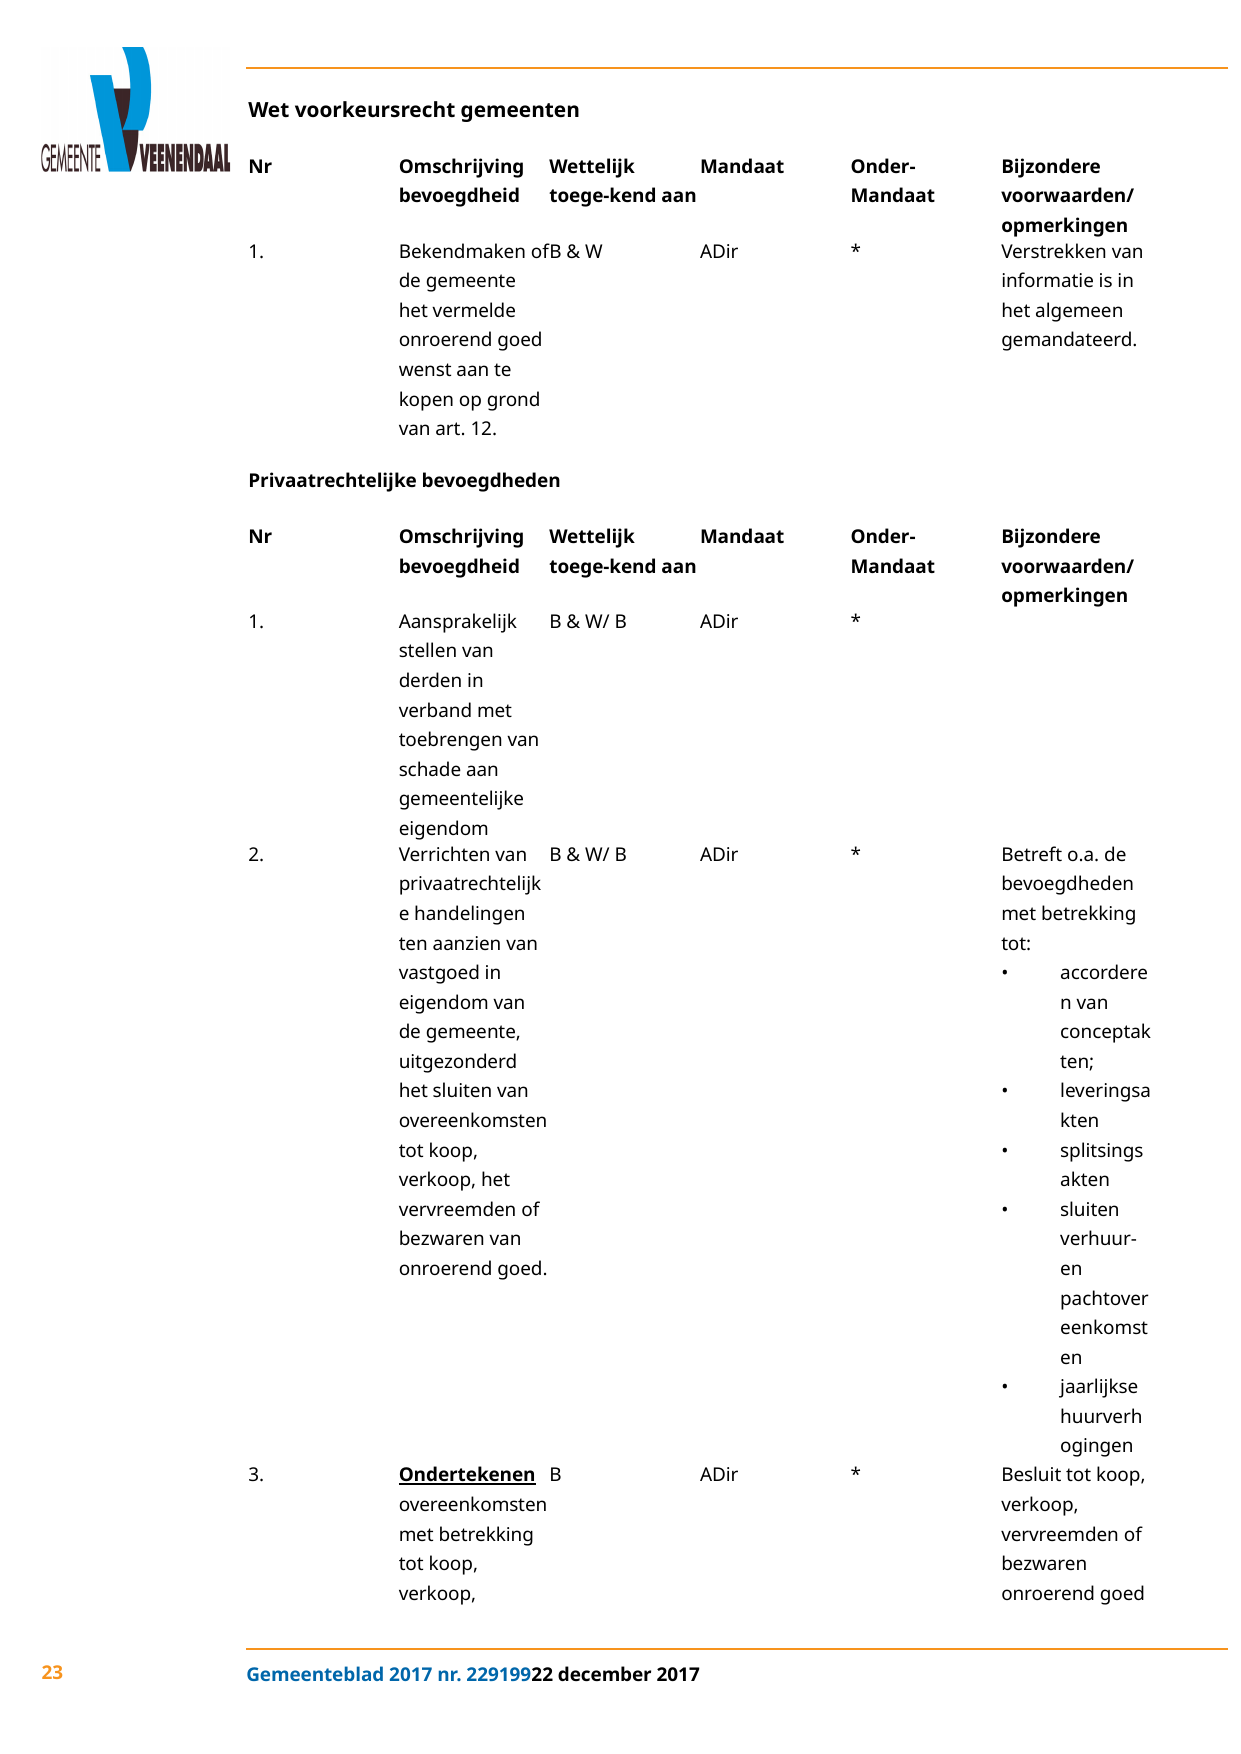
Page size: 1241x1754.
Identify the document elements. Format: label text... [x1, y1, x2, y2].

table_header Mandaat [700, 523, 850, 608]
table_header ADir [700, 1462, 850, 1606]
table_header Mandaat [700, 153, 850, 238]
table_cell B & W/ B [549, 608, 700, 841]
table_header Nr [248, 153, 398, 238]
table_cell Verrichten van privaatrechtelijke handelingen ten aanzien van vastgoed in eigendom van de gemeente, uitgezonderd het sluiten van overeenkomsten tot koop, verkoop, het vervreemden of bezwaren van onroerend goed. [399, 841, 549, 1458]
table_header * [850, 1462, 1001, 1606]
table_cell ADir [700, 608, 850, 841]
table_header Ondertekenen overeenkomsten met betrekking tot koop, verkoop, [399, 1462, 549, 1606]
table_cell * [850, 608, 1001, 841]
text Wet voorkeursrecht gemeenten [248, 95, 1152, 123]
table_cell Bekendmaken of de gemeente het vermelde onroerend goed wenst aan te kopen op grond van art. 12. [399, 238, 549, 441]
table_cell B & W/ B [549, 841, 700, 1458]
table_cell * [850, 238, 1001, 441]
table_cell ADir [700, 841, 850, 1458]
table_header Onder- Mandaat [850, 153, 1001, 238]
table_cell Aansprakelijk stellen van derden in verband met toebrengen van schade aan gemeentelijke eigendom [399, 608, 549, 841]
table_header Besluit tot koop, verkoop, vervreemden of bezwaren onroerend goed [1001, 1462, 1152, 1606]
table_header Omschrijving bevoegdheid [399, 523, 549, 608]
table_cell ADir [700, 238, 850, 441]
table_cell * [850, 841, 1001, 1458]
table_header Bijzondere voorwaarden/ opmerkingen [1001, 153, 1152, 238]
table_cell Betreft o.a. de bevoegdheden met betrekking tot: accorderen van conceptakten; leveringsakten splitsingsakten sluiten verhuur- en pachtovereenkomsten jaarlijkse huurverhogingen [1001, 841, 1152, 1458]
table_header Wettelijk toege-kend aan [549, 523, 700, 608]
table_cell [248, 238, 398, 441]
table_header Bijzondere voorwaarden/ opmerkingen [1001, 523, 1152, 608]
picture [123, 47, 231, 172]
table_cell [248, 841, 398, 1458]
table_cell [1001, 608, 1152, 841]
table_cell [248, 608, 398, 841]
table_cell B & W [549, 238, 700, 441]
table_header [248, 1462, 398, 1606]
table_header Nr [248, 523, 398, 608]
text Privaatrechtelijke bevoegdheden [248, 465, 1152, 493]
picture [41, 47, 130, 172]
table_cell Verstrekken van informatie is in het algemeen gemandateerd. [1001, 238, 1152, 441]
table_header B [549, 1462, 700, 1606]
table_header Omschrijving bevoegdheid [399, 153, 549, 238]
table_header Onder- Mandaat [850, 523, 1001, 608]
table_header Wettelijk toege-kend aan [549, 153, 700, 238]
